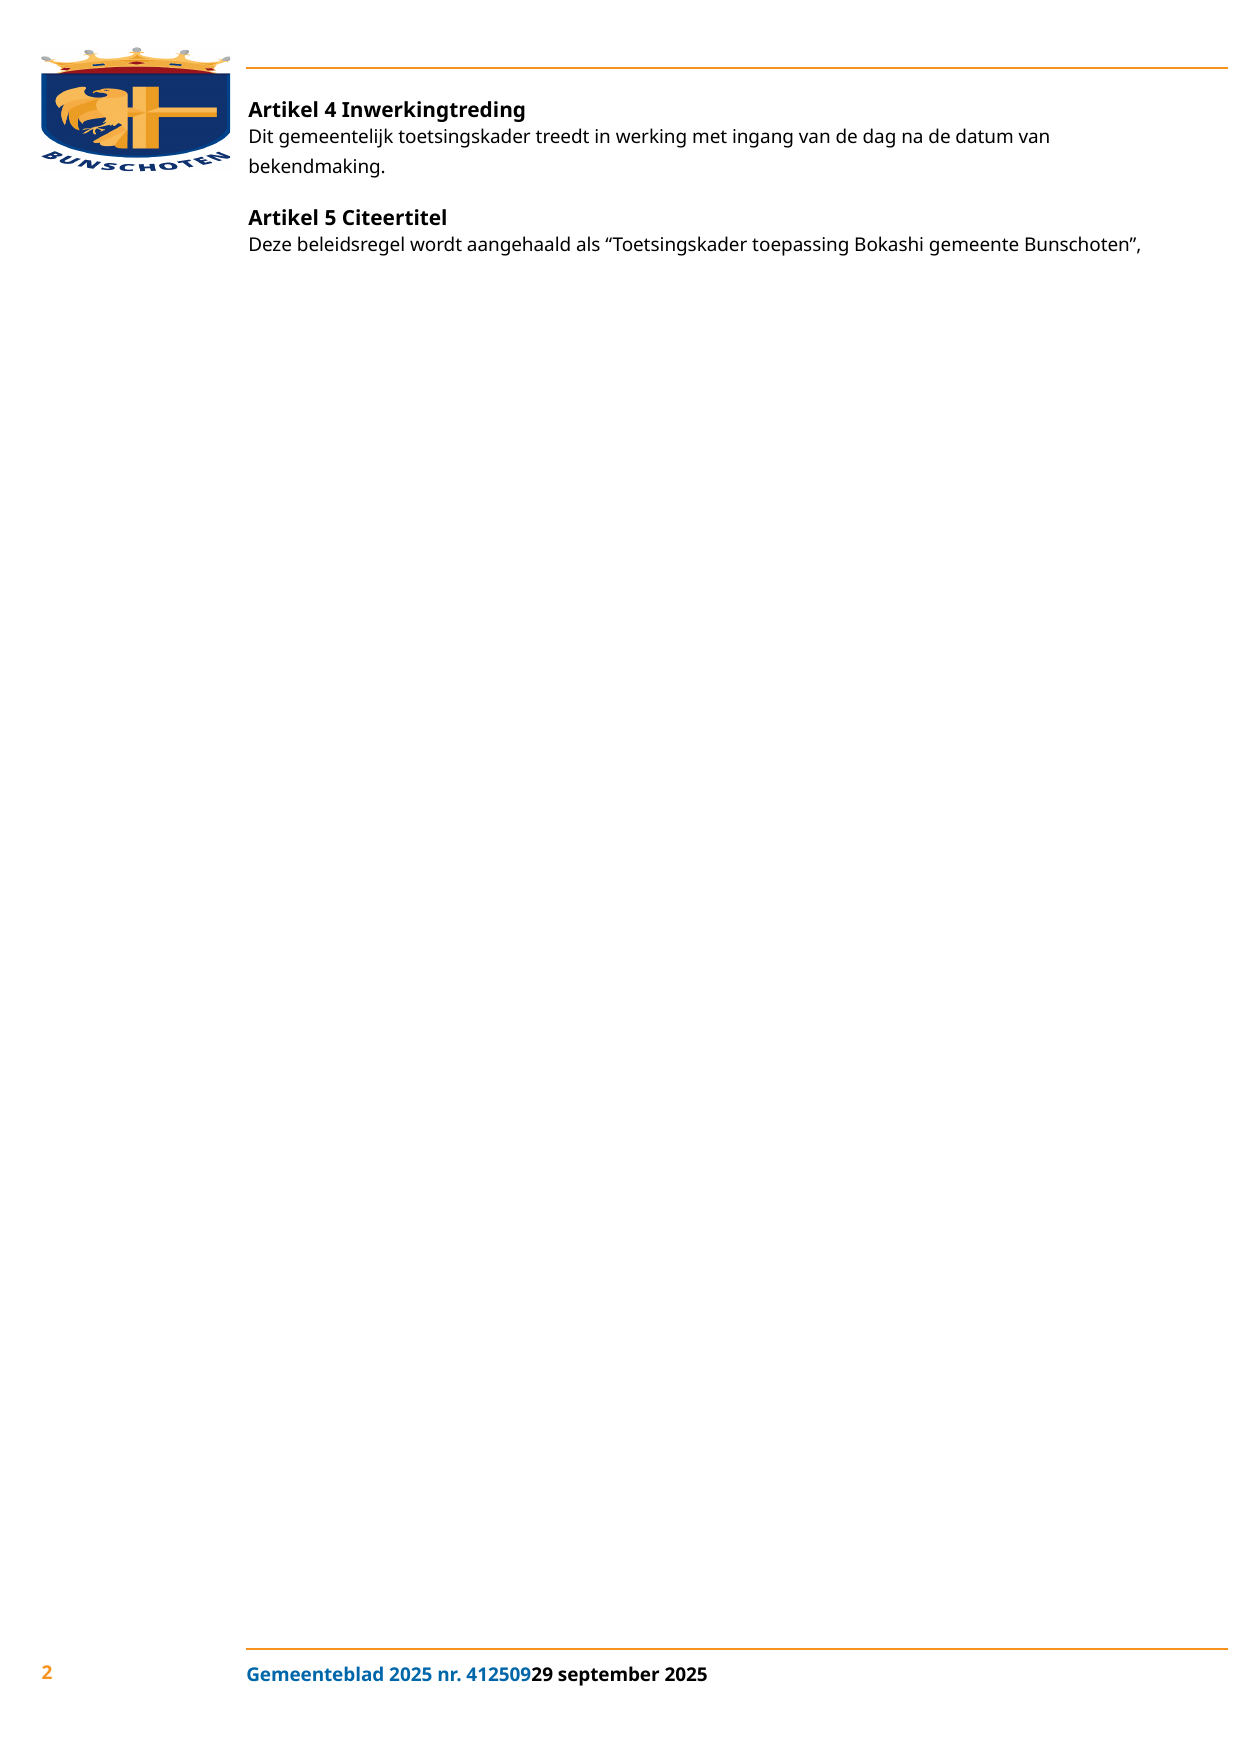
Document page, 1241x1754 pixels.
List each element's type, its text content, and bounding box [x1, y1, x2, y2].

text Artikel 5 Citeertitel [248, 203, 1152, 232]
text Deze beleidsregel wordt aangehaald als “Toetsingskader toepassing Bokashi gemeente Bunschoten”, [248, 232, 1152, 257]
text Dit gemeentelijk toetsingskader treedt in werking met ingang van de dag na de datum van bekendmaking. [248, 123, 1152, 178]
picture [41, 47, 231, 172]
text Artikel 4 Inwerkingtreding [248, 95, 1152, 123]
